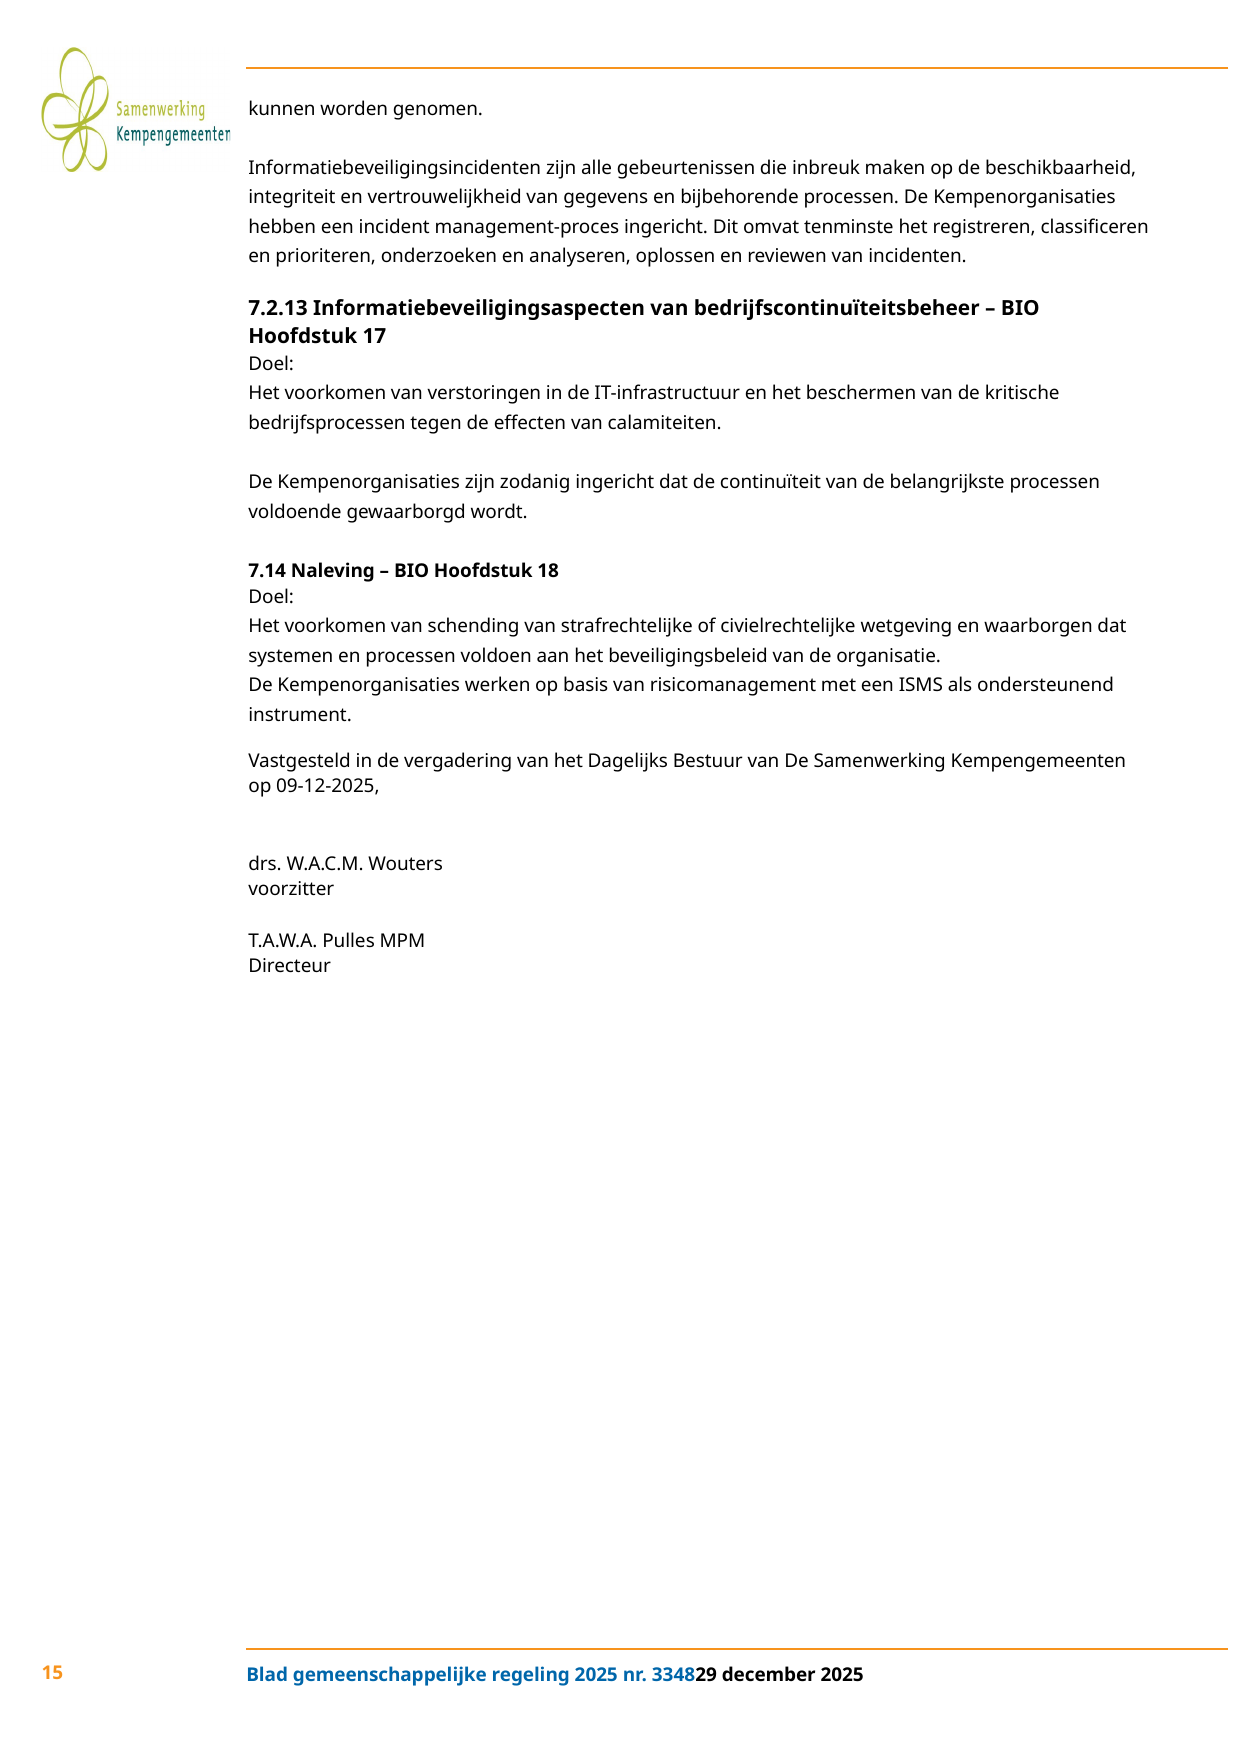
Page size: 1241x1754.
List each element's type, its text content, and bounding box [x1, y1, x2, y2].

text Vastgesteld in de vergadering van het Dagelijks Bestuur van De Samenwerking Kempengemeenten op 09-12-2025, [248, 747, 1152, 798]
text drs. W.A.C.M. Wouters [248, 850, 1152, 875]
text Doel: [248, 350, 1152, 376]
text Het voorkomen van schending van strafrechtelijke of civielrechtelijke wetgeving en waarborgen dat systemen en processen voldoen aan het beveiligingsbeleid van de organisatie. [248, 612, 1152, 668]
text Informatiebeveiligingsincidenten zijn alle gebeurtenissen die inbreuk maken op de beschikbaarheid, integriteit en vertrouwelijkheid van gegevens en bijbehorende processen. De Kempenorganisaties hebben een incident management-proces ingericht. Dit omvat tenminste het registreren, classificeren en prioriteren, onderzoeken en analyseren, oplossen en reviewen van incidenten. [248, 154, 1152, 268]
text kunnen worden genomen. [248, 95, 1152, 121]
text voorzitter [248, 875, 1152, 901]
text Directeur [248, 953, 1152, 978]
text T.A.W.A. Pulles MPM [248, 927, 1152, 953]
text 7.2.13 Informatiebeveiligingsaspecten van bedrijfscontinuïteitsbeheer – BIO Hoofdstuk 17 [248, 293, 1152, 350]
text Doel: [248, 583, 1152, 608]
text Het voorkomen van verstoringen in de IT-infrastructuur en het beschermen van de kritische bedrijfsprocessen tegen de effecten van calamiteiten. [248, 379, 1152, 435]
text 7.14 Naleving – BIO Hoofdstuk 18 [248, 557, 1152, 583]
text De Kempenorganisaties zijn zodanig ingericht dat de continuïteit van de belangrijkste processen voldoende gewaarborgd wordt. [248, 468, 1152, 524]
picture [41, 47, 231, 172]
text De Kempenorganisaties werken op basis van risicomanagement met een ISMS als ondersteunend instrument. [248, 672, 1152, 727]
